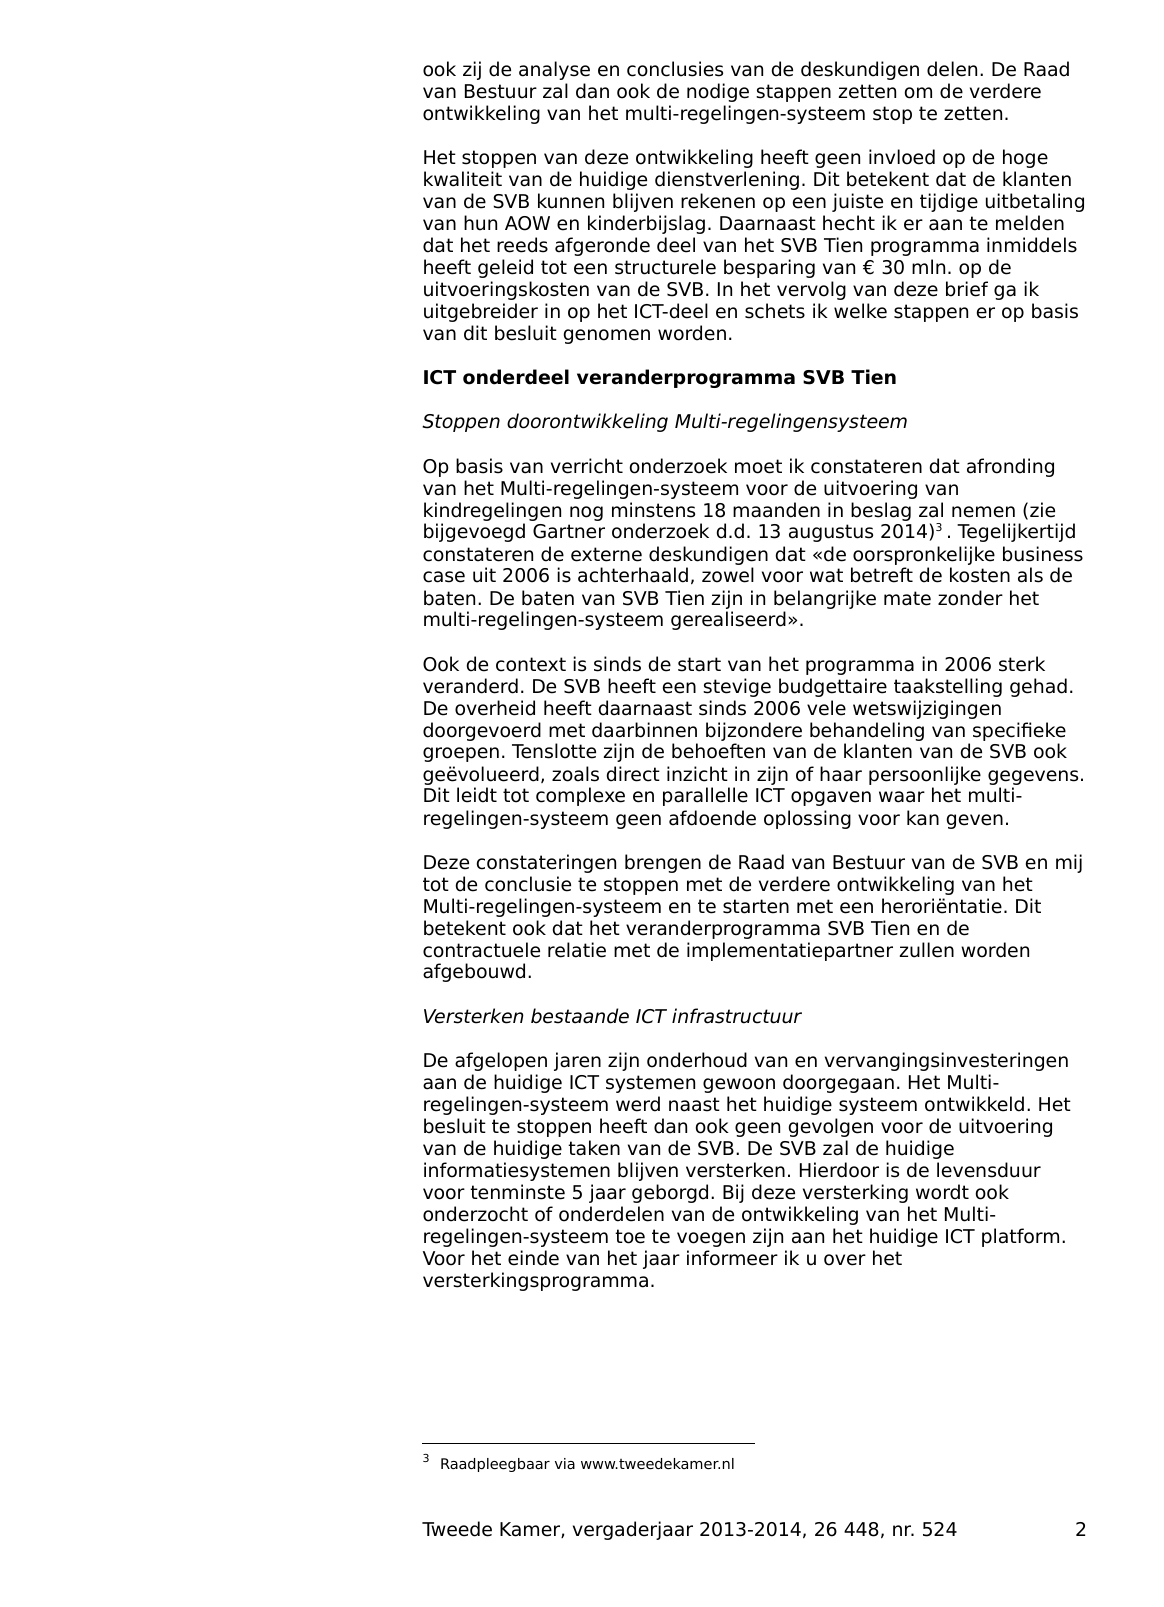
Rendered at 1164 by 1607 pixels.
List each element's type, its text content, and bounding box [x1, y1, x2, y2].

subtitle Stoppen doorontwikkeling Multi-regelingensysteem [422, 411, 1087, 433]
text Deze constateringen brengen de Raad van Bestuur van de SVB en mij tot de conclusie te stoppen met de verdere ontwikkeling van het Multi-regelingen-systeem en te starten met een heroriëntatie. Dit betekent ook dat het veranderprogramma SVB Tien en de contractuele relatie met de implementatiepartner zullen worden afgebouwd. [422, 852, 1087, 983]
subtitle Versterken bestaande ICT infrastructuur [422, 1006, 1087, 1028]
text Op basis van verricht onderzoek moet ik constateren dat afronding van het Multi-regelingen-systeem voor de uitvoering van kindregelingen nog minstens 18 maanden in beslag zal nemen (zie bijgevoegd Gartner onderzoek d.d. 13 augustus 2014). Tegelijkertijd constateren de externe deskundigen dat «de oorspronkelijke business case uit 2006 is achterhaald, zowel voor wat betreft de kosten als de baten. De baten van SVB Tien zijn in belangrijke mate zonder het multi-regelingen-systeem gerealiseerd». [422, 456, 1087, 631]
text Het stoppen van deze ontwikkeling heeft geen invloed op de hoge kwaliteit van de huidige dienstverlening. Dit betekent dat de klanten van de SVB kunnen blijven rekenen op een juiste en tijdige uitbetaling van hun AOW en kinderbijslag. Daarnaast hecht ik er aan te melden dat het reeds afgeronde deel van het SVB Tien programma inmiddels heeft geleid tot een structurele besparing van € 30 mln. op de uitvoeringskosten van de SVB. In het vervolg van deze brief ga ik uitgebreider in op het ICT-deel en schets ik welke stappen er op basis van dit besluit genomen worden. [422, 147, 1087, 345]
text De afgelopen jaren zijn onderhoud van en vervangingsinvesteringen aan de huidige ICT systemen gewoon doorgegaan. Het Multi-regelingen-systeem werd naast het huidige systeem ontwikkeld. Het besluit te stoppen heeft dan ook geen gevolgen voor de uitvoering van de huidige taken van de SVB. De SVB zal de huidige informatiesystemen blijven versterken. Hierdoor is de levensduur voor tenminste 5 jaar geborgd. Bij deze versterking wordt ook onderzocht of onderdelen van de ontwikkeling van het Multi-regelingen-systeem toe te voegen zijn aan het huidige ICT platform. Voor het einde van het jaar informeer ik u over het versterkingsprogramma. [422, 1050, 1087, 1292]
text ook zij de analyse en conclusies van de deskundigen delen. De Raad van Bestuur zal dan ook de nodige stappen zetten om de verdere ontwikkeling van het multi-regelingen-systeem stop te zetten. [422, 59, 1087, 125]
text Ook de context is sinds de start van het programma in 2006 sterk veranderd. De SVB heeft een stevige budgettaire taakstelling gehad. De overheid heeft daarnaast sinds 2006 vele wetswijzigingen doorgevoerd met daarbinnen bijzondere behandeling van specifieke groepen. Tenslotte zijn de behoeften van de klanten van de SVB ook geëvolueerd, zoals direct inzicht in zijn of haar persoonlijke gegevens. Dit leidt tot complexe en parallelle ICT opgaven waar het multi-regelingen-systeem geen afdoende oplossing voor kan geven. [422, 653, 1087, 829]
text Raadpleegbaar via www.tweedekamer.nl [422, 1452, 1087, 1474]
subtitle ICT onderdeel veranderprogramma SVB Tien [422, 367, 1087, 389]
